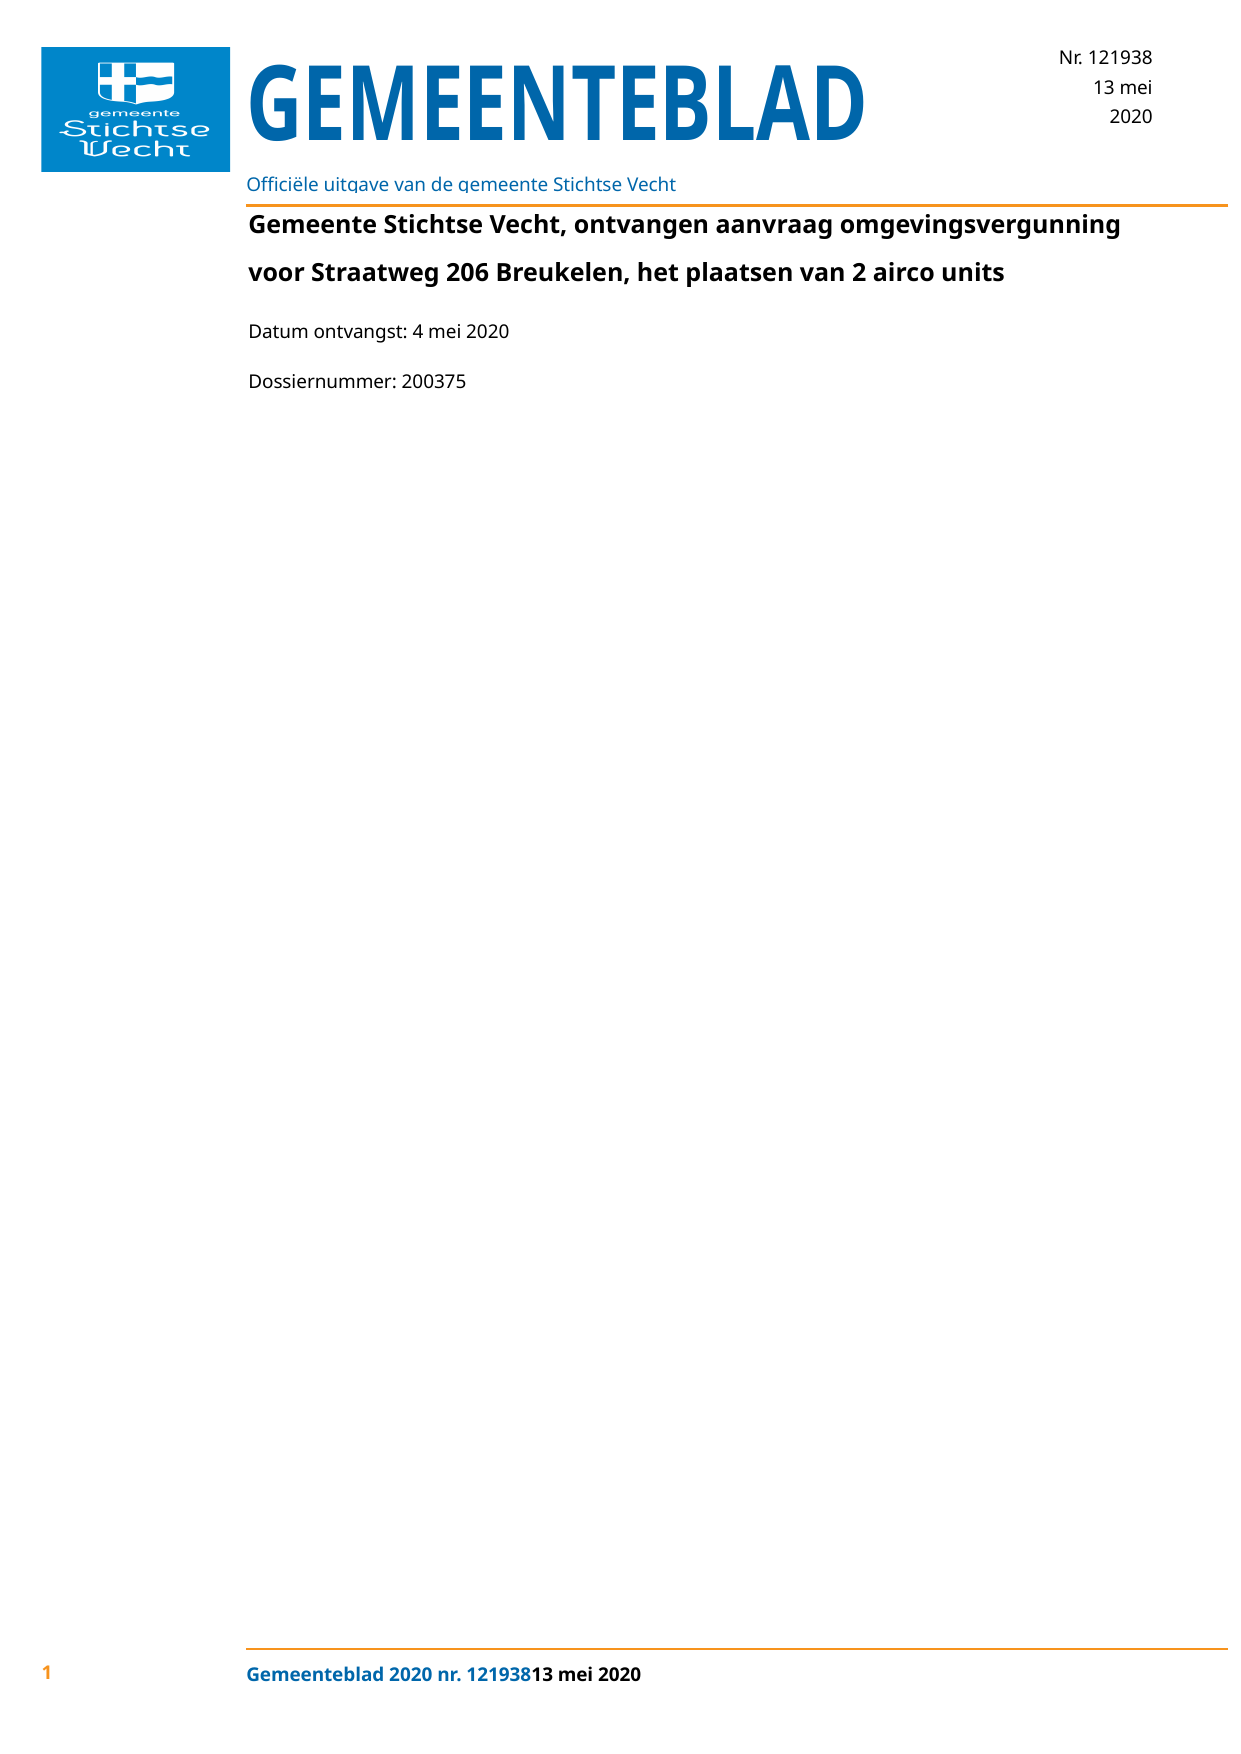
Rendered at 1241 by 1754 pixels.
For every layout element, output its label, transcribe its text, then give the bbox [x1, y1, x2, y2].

text Gemeente Stichtse Vecht, ontvangen aanvraag omgevingsvergunning voor Straatweg 206 Breukelen, het plaatsen van 2 airco units [248, 207, 1152, 288]
text Dossiernummer: 200375 [248, 368, 1152, 394]
picture [99, 63, 135, 101]
picture [137, 63, 174, 103]
text Datum ontvangst: 4 mei 2020 [248, 318, 1152, 344]
